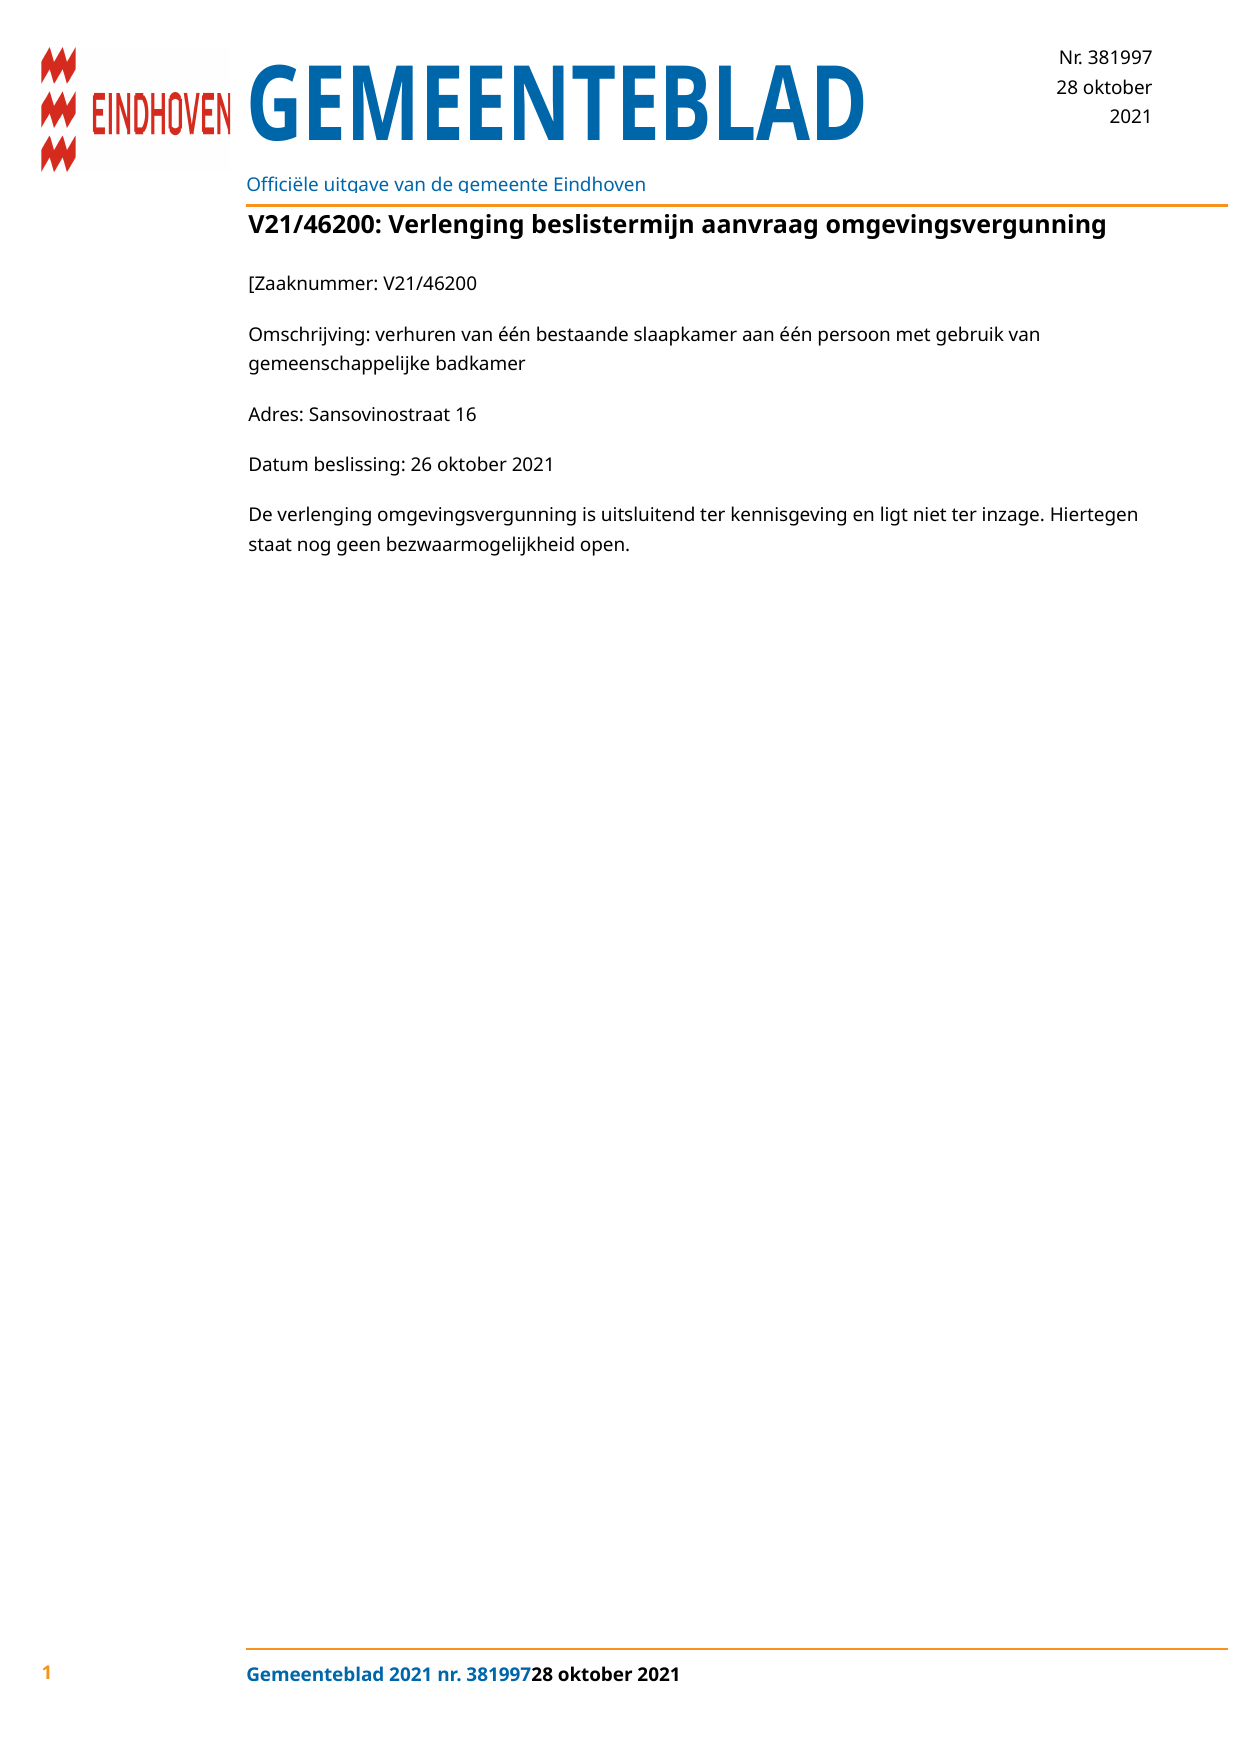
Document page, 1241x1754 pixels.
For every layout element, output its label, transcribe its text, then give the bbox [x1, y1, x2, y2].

text Adres: Sansovinostraat 16 [248, 401, 1152, 426]
text Omschrijving: verhuren van één bestaande slaapkamer aan één persoon met gebruik van gemeenschappelijke badkamer [248, 321, 1152, 376]
text De verlenging omgevingsvergunning is uitsluitend ter kennisgeving en ligt niet ter inzage. Hiertegen staat nog geen bezwaarmogelijkheid open. [248, 502, 1152, 557]
text Datum beslissing: 26 oktober 2021 [248, 451, 1152, 477]
picture [41, 47, 231, 172]
text V21/46200: Verlenging beslistermijn aanvraag omgevingsvergunning [248, 207, 1152, 241]
text [Zaaknummer: V21/46200 [248, 270, 1152, 296]
